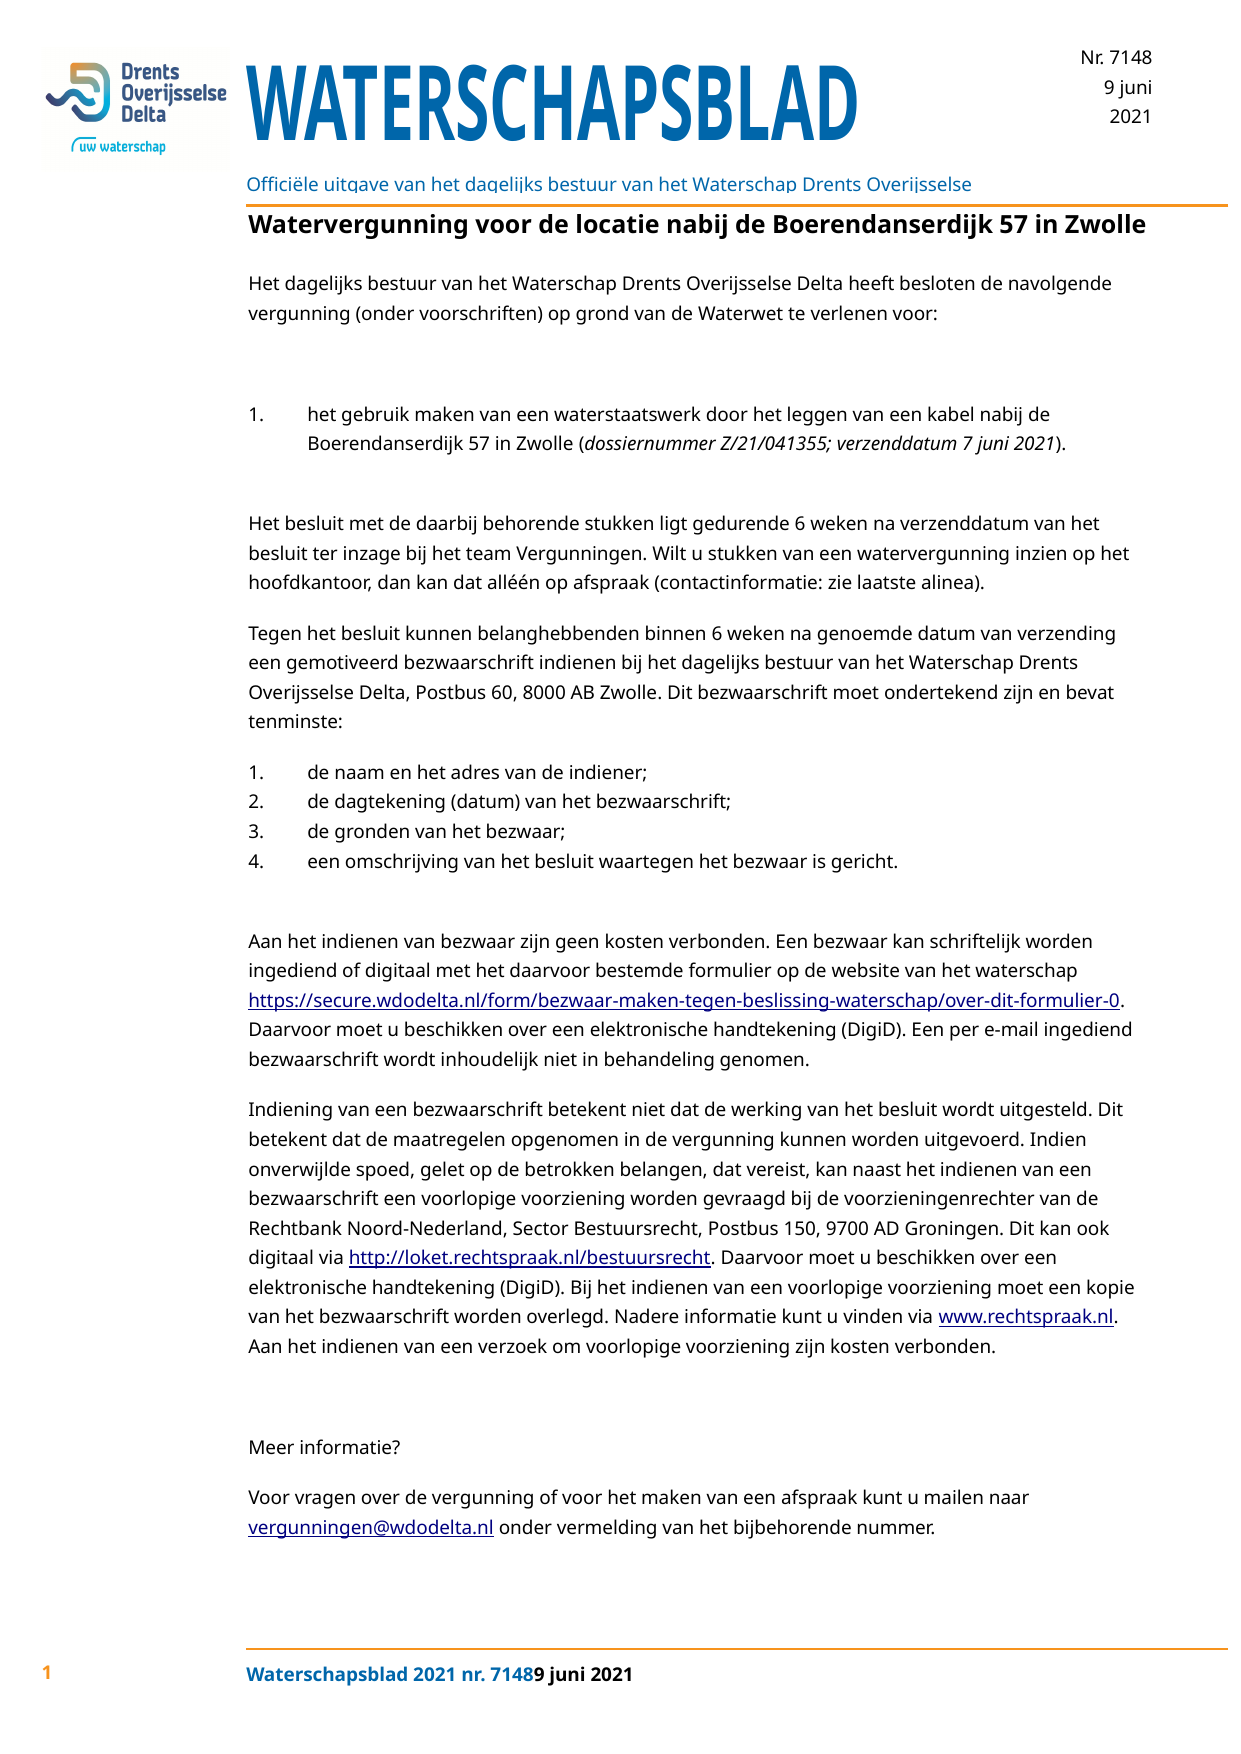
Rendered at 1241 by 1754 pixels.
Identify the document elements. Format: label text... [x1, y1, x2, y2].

text Aan het indienen van bezwaar zijn geen kosten verbonden. Een bezwaar kan schriftelijk worden ingediend of digitaal met het daarvoor bestemde formulier op de website van het waterschap https://secure.wdodelta.nl/form/bezwaar-maken-tegen-beslissing-waterschap/over-dit-formulier-0. Daarvoor moet u beschikken over een elektronische handtekening (DigiD). Een per e-mail ingediend bezwaarschrift wordt inhoudelijk niet in behandeling genomen. [248, 928, 1152, 1072]
list de gronden van het bezwaar; [248, 818, 1152, 844]
list de naam en het adres van de indiener; [248, 759, 1152, 785]
text Het besluit met de daarbij behorende stukken ligt gedurende 6 weken na verzenddatum van het besluit ter inzage bij het team Vergunningen. Wilt u stukken van een watervergunning inzien op het hoofdkantoor, dan kan dat alléén op afspraak (contactinformatie: zie laatste alinea). [248, 510, 1152, 595]
picture [41, 47, 231, 172]
text Het dagelijks bestuur van het Waterschap Drents Overijsselse Delta heeft besloten de navolgende vergunning (onder voorschriften) op grond van de Waterwet te verlenen voor: [248, 270, 1152, 326]
text Watervergunning voor de locatie nabij de Boerendanserdijk 57 in Zwolle [248, 207, 1152, 241]
list de dagtekening (datum) van het bezwaarschrift; [248, 789, 1152, 814]
text Meer informatie? [248, 1434, 1152, 1460]
text Indiening van een bezwaarschrift betekent niet dat de werking van het besluit wordt uitgesteld. Dit betekent dat de maatregelen opgenomen in de vergunning kunnen worden uitgevoerd. Indien onverwijlde spoed, gelet op de betrokken belangen, dat vereist, kan naast het indienen van een bezwaarschrift een voorlopige voorziening worden gevraagd bij de voorzieningenrechter van de Rechtbank Noord-Nederland, Sector Bestuursrecht, Postbus 150, 9700 AD Groningen. Dit kan ook digitaal via http://loket.rechtspraak.nl/bestuursrecht. Daarvoor moet u beschikken over een elektronische handtekening (DigiD). Bij het indienen van een voorlopige voorziening moet een kopie van het bezwaarschrift worden overlegd. Nadere informatie kunt u vinden via www.rechtspraak.nl. Aan het indienen van een verzoek om voorlopige voorziening zijn kosten verbonden. [248, 1097, 1152, 1359]
list het gebruik maken van een waterstaatswerk door het leggen van een kabel nabij de Boerendanserdijk 57 in Zwolle (dossiernummer Z/21/041355; verzenddatum 7 juni 2021). [248, 401, 1152, 456]
text Voor vragen over de vergunning of voor het maken van een afspraak kunt u mailen naar vergunningen@wdodelta.nl onder vermelding van het bijbehorende nummer. [248, 1484, 1152, 1540]
text Tegen het besluit kunnen belanghebbenden binnen 6 weken na genoemde datum van verzending een gemotiveerd bezwaarschrift indienen bij het dagelijks bestuur van het Waterschap Drents Overijsselse Delta, Postbus 60, 8000 AB Zwolle. Dit bezwaarschrift moet ondertekend zijn en bevat tenminste: [248, 620, 1152, 734]
list een omschrijving van het besluit waartegen het bezwaar is gericht. [248, 848, 1152, 873]
